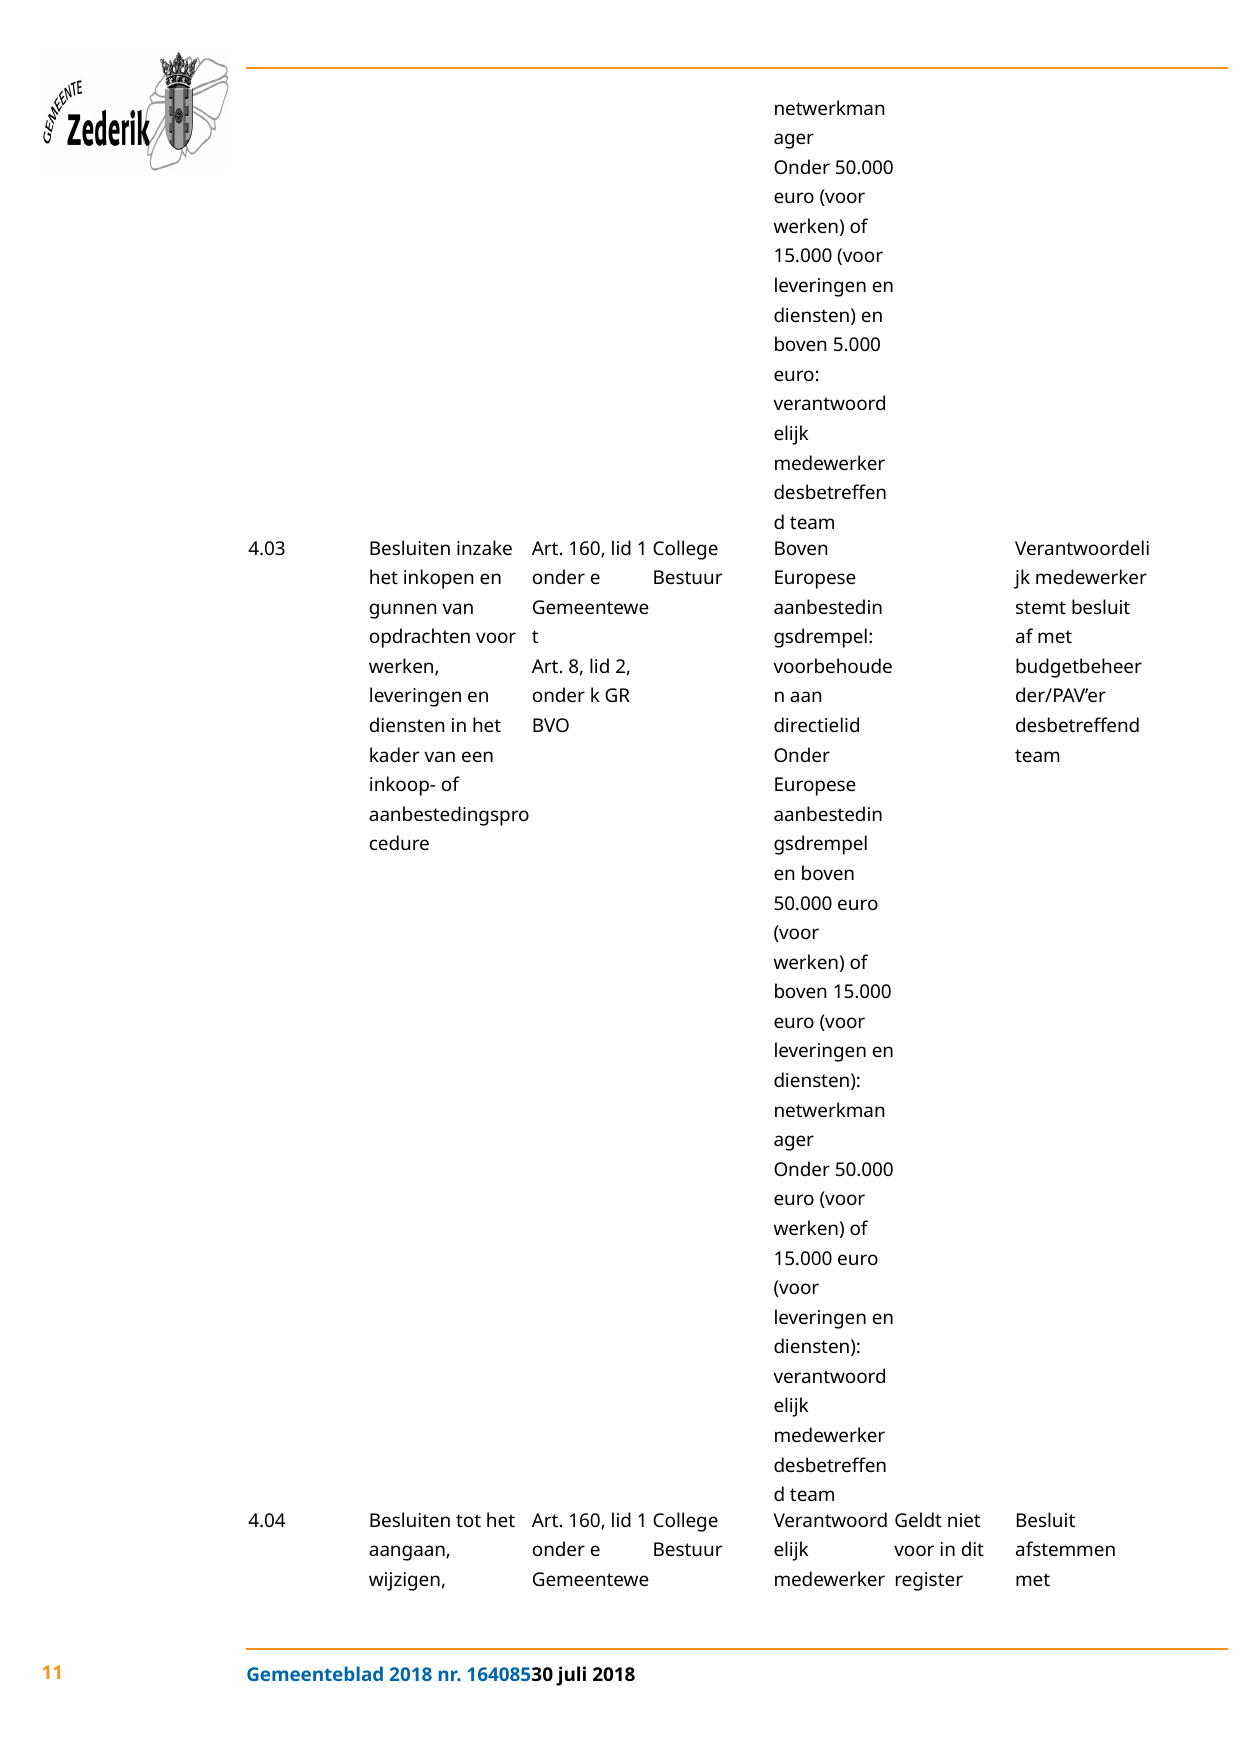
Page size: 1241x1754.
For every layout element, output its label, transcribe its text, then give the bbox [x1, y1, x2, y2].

table_cell Besluiten inzake het inkopen en gunnen van opdrachten voor werken, leveringen en diensten in het kader van een inkoop- of aanbestedingsprocedure [369, 535, 532, 1507]
table_cell Boven Europese aanbestedingsdrempel: voorbehouden aan directielid Onder Europese aanbestedingsdrempel en boven 50.000 euro (voor werken) of boven 15.000 euro (voor leveringen en diensten): netwerkmanager Onder 50.000 euro (voor werken) of 15.000 euro (voor leveringen en diensten): verantwoordelijk medewerker desbetreffend team [773, 535, 894, 1507]
table_cell Art. 160, lid 1 onder e Gemeentewe [532, 1507, 652, 1592]
table_cell Verantwoordelijk medewerker stemt besluit af met budgetbeheerder/PAV’er desbetreffend team [1015, 535, 1152, 1507]
table_cell [248, 95, 369, 535]
table_cell [894, 535, 1015, 1507]
table_cell College Bestuur [653, 535, 773, 1507]
table_cell 4.03 [248, 535, 369, 1507]
table_cell Verantwoordelijk medewerker [773, 1507, 894, 1592]
table_cell 4.04 [248, 1507, 369, 1592]
table_cell Art. 160, lid 1 onder e Gemeentewet Art. 8, lid 2, onder k GR BVO [532, 535, 652, 1507]
table_cell [894, 95, 1015, 535]
table_cell [653, 95, 773, 535]
table_cell Geldt niet voor in dit register [894, 1507, 1015, 1592]
table_cell [1015, 95, 1152, 535]
table_cell [369, 95, 532, 535]
table_cell Besluit afstemmen met [1015, 1507, 1152, 1592]
picture [41, 47, 231, 172]
table_cell Besluiten tot het aangaan, wijzigen, [369, 1507, 532, 1592]
table_cell netwerkmanager Onder 50.000 euro (voor werken) of 15.000 (voor leveringen en diensten) en boven 5.000 euro: verantwoordelijk medewerker desbetreffend team [773, 95, 894, 535]
table_cell College Bestuur [653, 1507, 773, 1592]
table_cell [532, 95, 652, 535]
